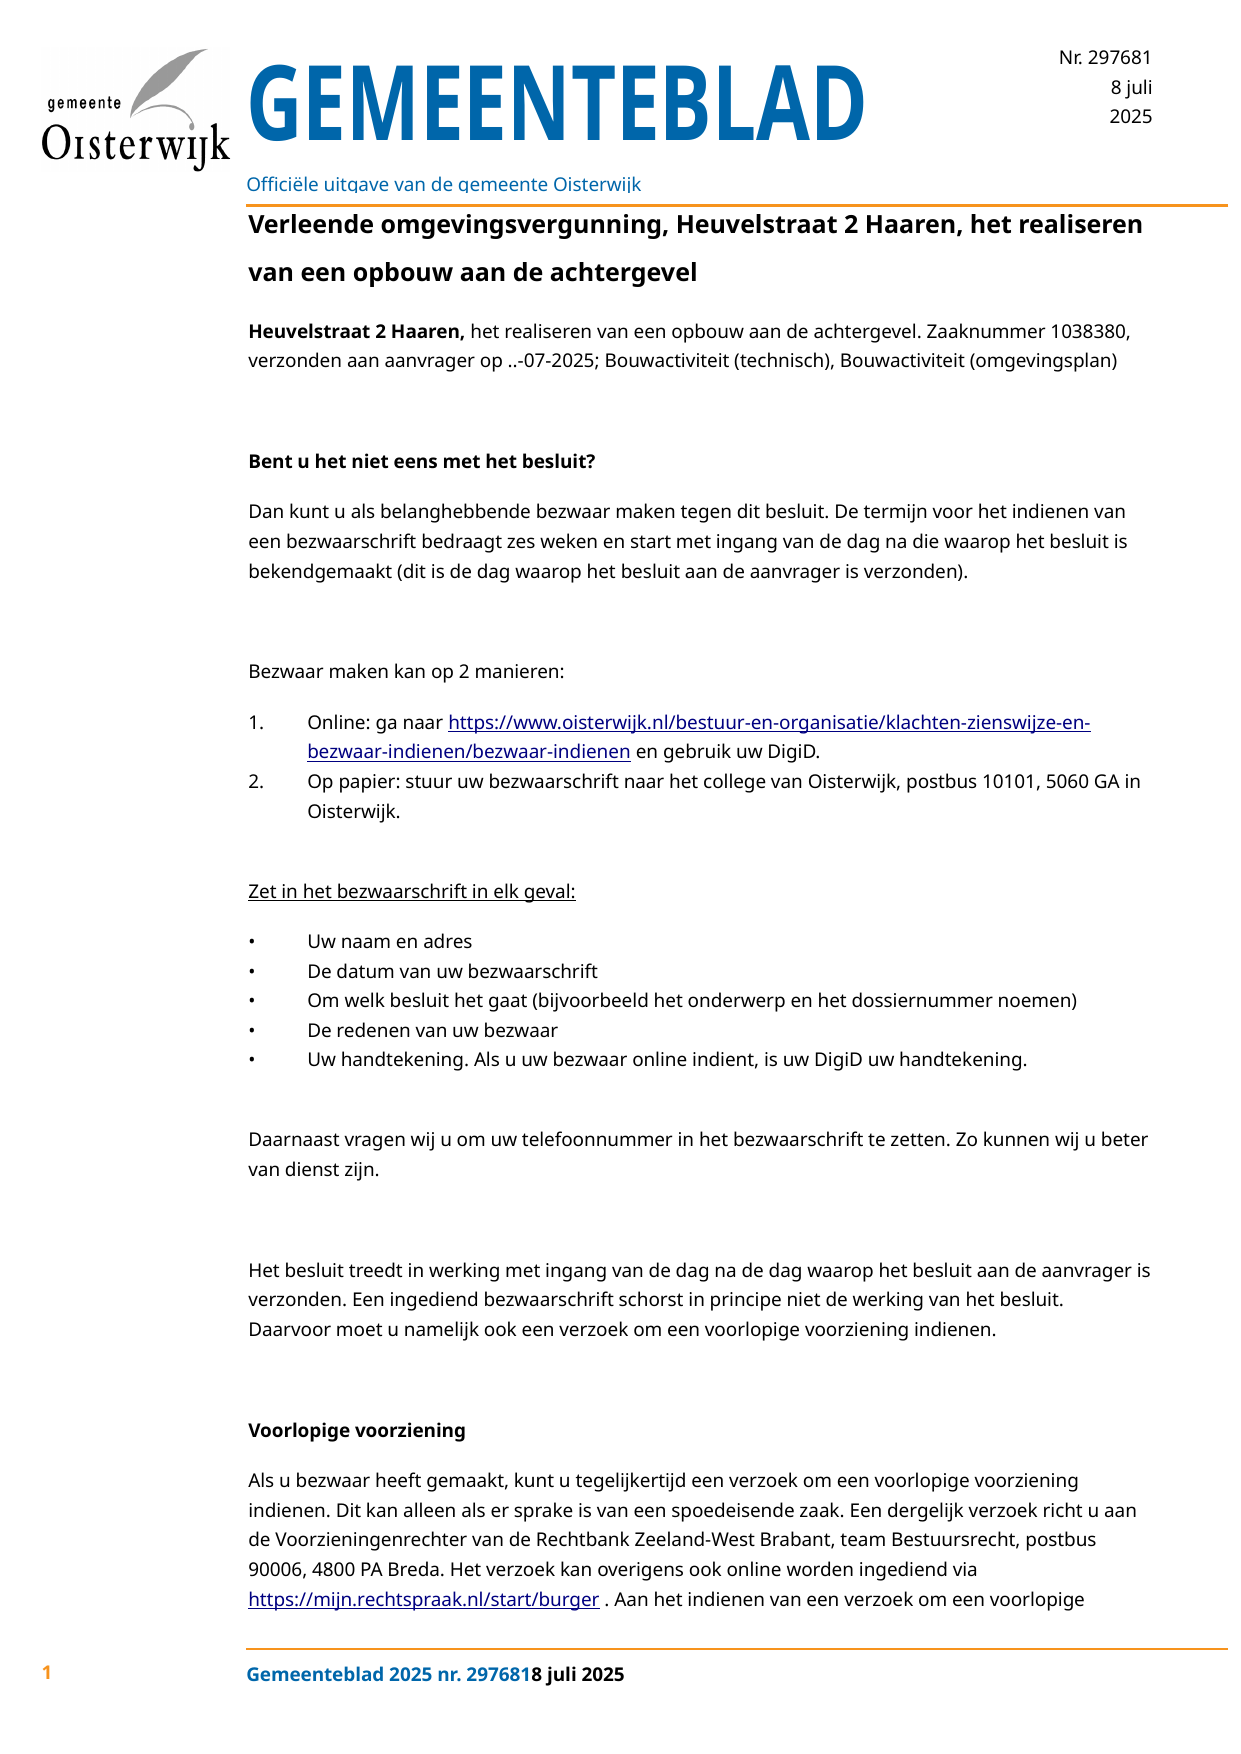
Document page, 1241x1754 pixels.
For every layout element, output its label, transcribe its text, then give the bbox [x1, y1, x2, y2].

list De redenen van uw bezwaar [248, 1017, 1152, 1043]
text Verleende omgevingsvergunning, Heuvelstraat 2 Haaren, het realiseren van een opbouw aan de achtergevel [248, 207, 1152, 288]
list Op papier: stuur uw bezwaarschrift naar het college van Oisterwijk, postbus 10101, 5060 GA in Oisterwijk. [248, 768, 1152, 824]
text Dan kunt u als belanghebbende bezwaar maken tegen dit besluit. De termijn voor het indienen van een bezwaarschrift bedraagt zes weken en start met ingang van de dag na die waarop het besluit is bekendgemaakt (dit is de dag waarop het besluit aan de aanvrager is verzonden). [248, 499, 1152, 584]
list Uw naam en adres [248, 928, 1152, 954]
text Als u bezwaar heeft gemaakt, kunt u tegelijkertijd een verzoek om een voorlopige voorziening indienen. Dit kan alleen als er sprake is van een spoedeisende zaak. Een dergelijk verzoek richt u aan de Voorzieningenrechter van de Rechtbank Zeeland-West Brabant, team Bestuursrecht, postbus 90006, 4800 PA Breda. Het verzoek kan overigens ook online worden ingediend via https://mijn.rechtspraak.nl/start/burger . Aan het indienen van een verzoek om een voorlopige [248, 1467, 1152, 1612]
text Zet in het bezwaarschrift in elk geval: [248, 878, 1152, 904]
text Heuvelstraat 2 Haaren, het realiseren van een opbouw aan de achtergevel. Zaaknummer 1038380, verzonden aan aanvrager op ..-07-2025; Bouwactiviteit (technisch), Bouwactiviteit (omgevingsplan) [248, 318, 1152, 373]
list De datum van uw bezwaarschrift [248, 958, 1152, 984]
text Voorlopige voorziening [248, 1417, 1152, 1443]
text Bezwaar maken kan op 2 manieren: [248, 659, 1152, 684]
list Uw handtekening. Als u uw bezwaar online indient, is uw DigiD uw handtekening. [248, 1047, 1152, 1072]
text Daarnaast vragen wij u om uw telefoonnummer in het bezwaarschrift te zetten. Zo kunnen wij u beter van dienst zijn. [248, 1127, 1152, 1182]
picture [41, 47, 231, 172]
list Online: ga naar https://www.oisterwijk.nl/bestuur-en-organisatie/klachten-zienswijze-en-bezwaar-indienen/bezwaar-indienen en gebruik uw DigiD. [248, 709, 1152, 764]
list Om welk besluit het gaat (bijvoorbeeld het onderwerp en het dossiernummer noemen) [248, 987, 1152, 1013]
text Het besluit treedt in werking met ingang van de dag na de dag waarop het besluit aan de aanvrager is verzonden. Een ingediend bezwaarschrift schorst in principe niet de werking van het besluit. Daarvoor moet u namelijk ook een verzoek om een voorlopige voorziening indienen. [248, 1257, 1152, 1342]
text Bent u het niet eens met het besluit? [248, 448, 1152, 474]
